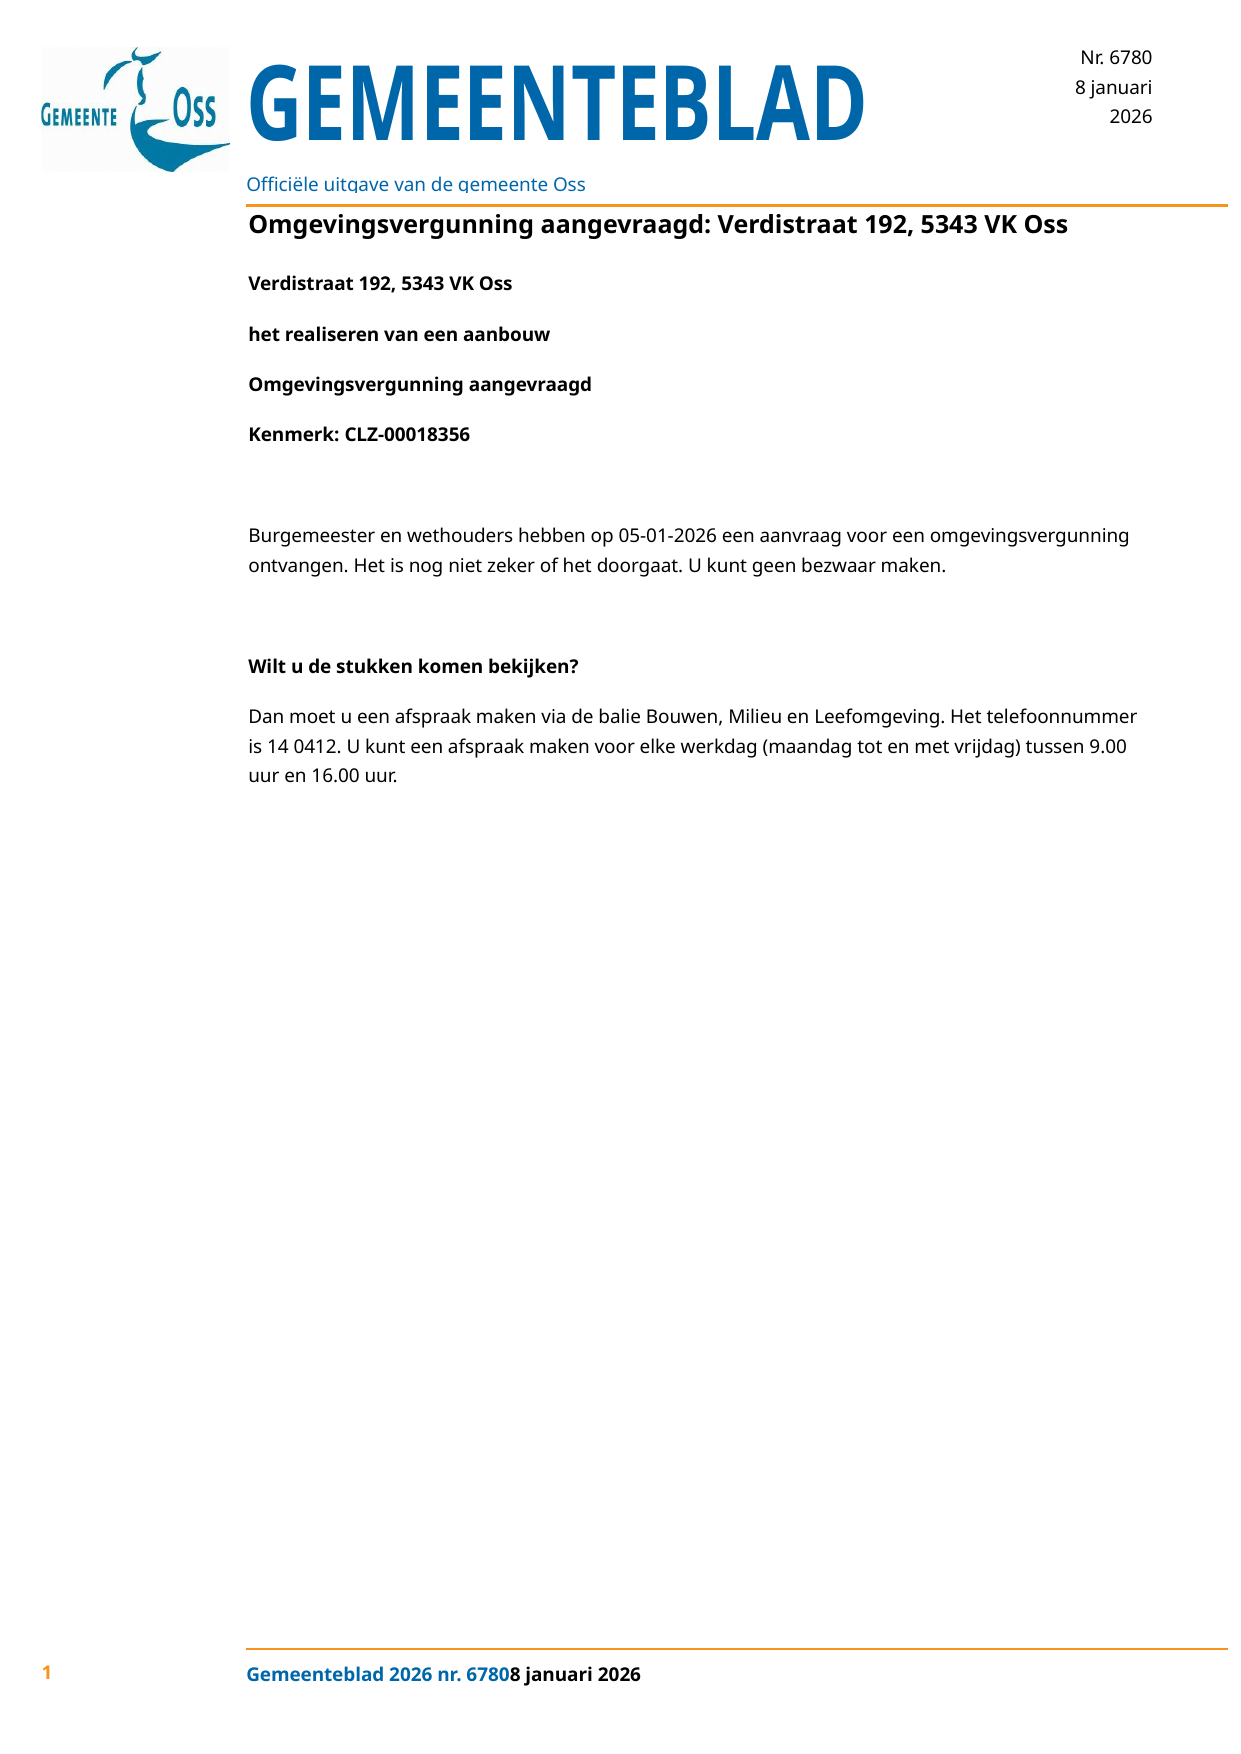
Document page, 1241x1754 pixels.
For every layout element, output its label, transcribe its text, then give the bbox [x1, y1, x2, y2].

text Verdistraat 192, 5343 VK Oss [248, 270, 1152, 296]
text Dan moet u een afspraak maken via de balie Bouwen, Milieu en Leefomgeving. Het telefoonnummer is 14 0412. U kunt een afspraak maken voor elke werkdag (maandag tot en met vrijdag) tussen 9.00 uur en 16.00 uur. [248, 703, 1152, 788]
text Omgevingsvergunning aangevraagd [248, 371, 1152, 397]
text Kenmerk: CLZ-00018356 [248, 422, 1152, 447]
picture [41, 47, 231, 172]
text Burgemeester en wethouders hebben op 05-01-2026 een aanvraag voor een omgevingsvergunning ontvangen. Het is nog niet zeker of het doorgaat. U kunt geen bezwaar maken. [248, 522, 1152, 578]
text Omgevingsvergunning aangevraagd: Verdistraat 192, 5343 VK Oss [248, 207, 1152, 241]
text het realiseren van een aanbouw [248, 321, 1152, 346]
text Wilt u de stukken komen bekijken? [248, 653, 1152, 678]
